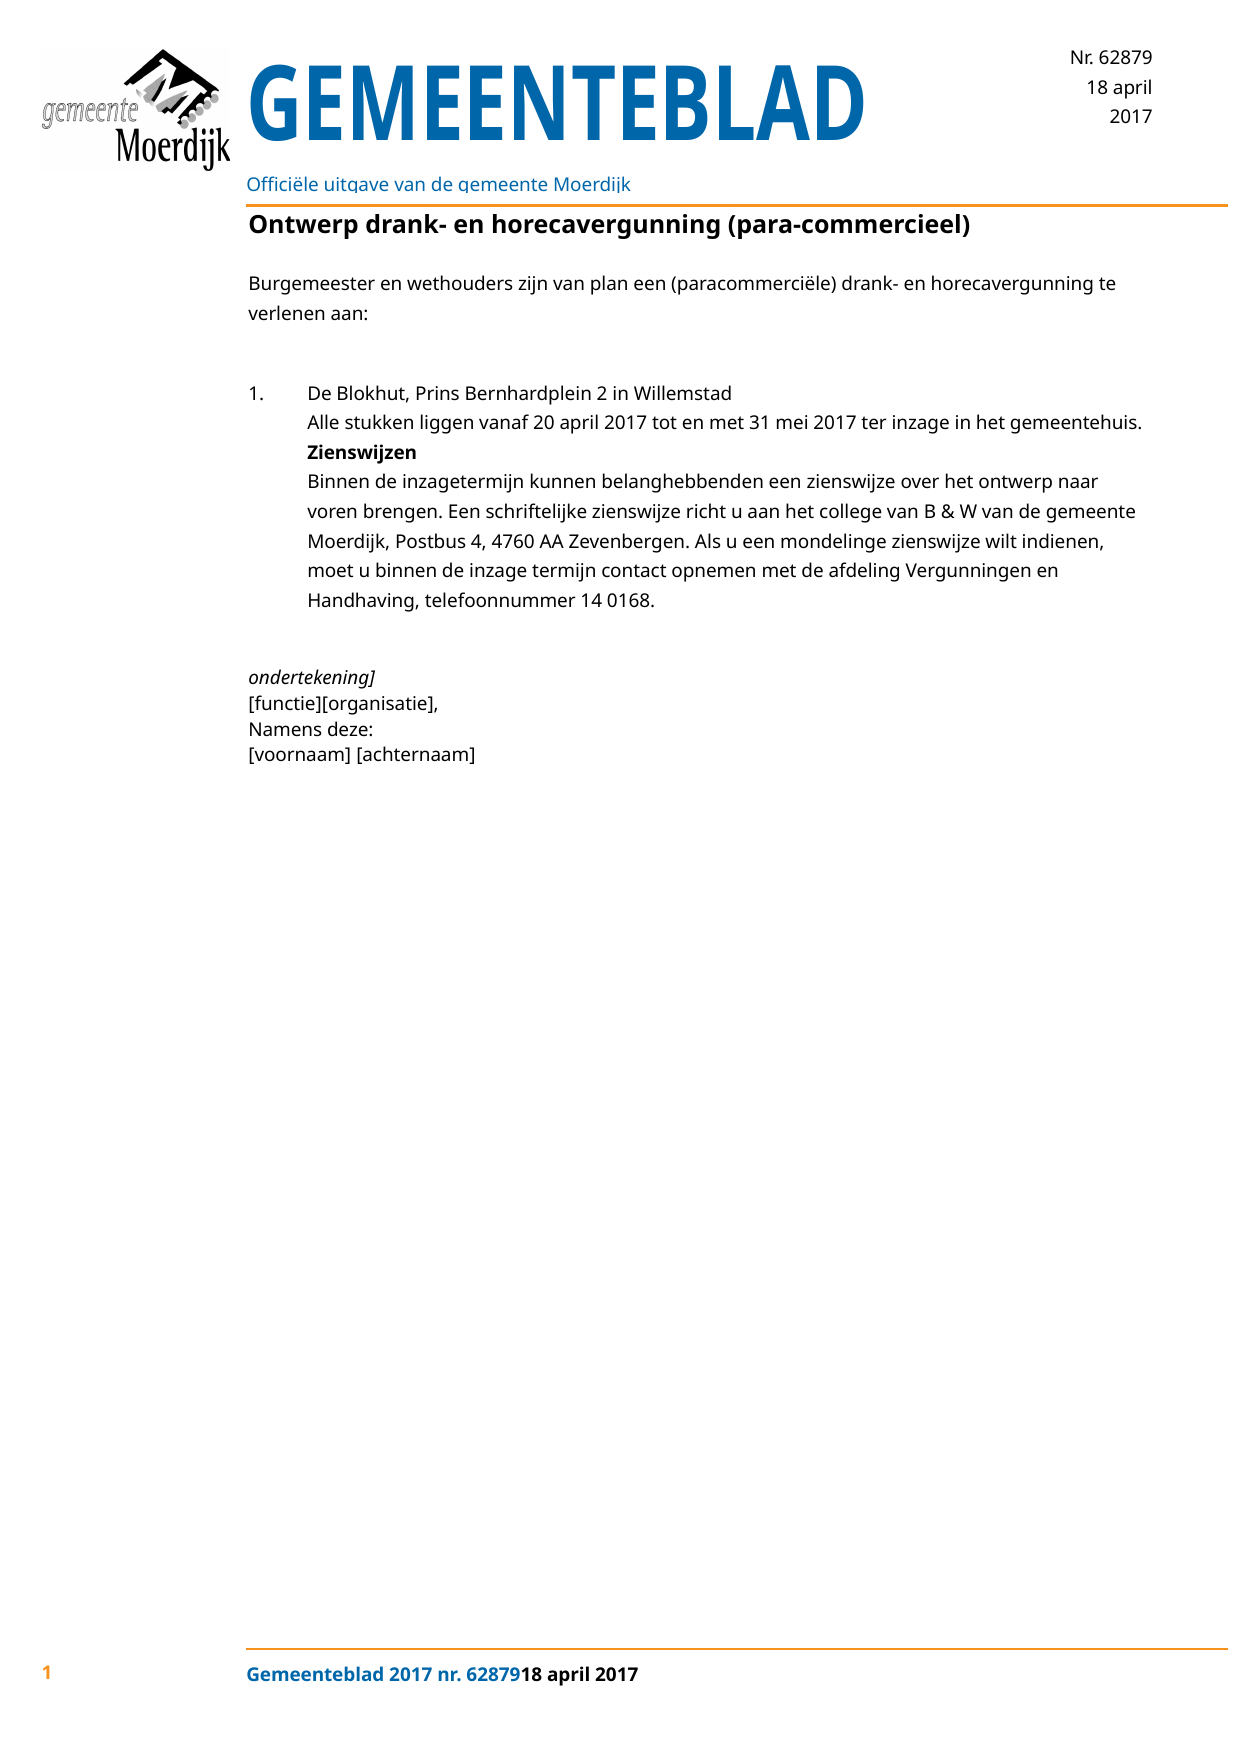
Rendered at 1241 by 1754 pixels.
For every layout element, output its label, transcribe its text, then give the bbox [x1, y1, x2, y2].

text [voornaam] [achternaam] [248, 742, 1152, 767]
text Ontwerp drank- en horecavergunning (para-commercieel) [248, 207, 1152, 241]
text ondertekening] [248, 664, 1152, 690]
list Zienswijzen [248, 439, 1152, 465]
picture [41, 47, 231, 172]
list De Blokhut, Prins Bernhardplein 2 in Willemstad [248, 380, 1152, 406]
text Burgemeester en wethouders zijn van plan een (paracommerciële) drank- en horecavergunning te verlenen aan: [248, 270, 1152, 326]
text Namens deze: [248, 716, 1152, 742]
list Binnen de inzagetermijn kunnen belanghebbenden een zienswijze over het ontwerp naar voren brengen. Een schriftelijke zienswijze richt u aan het college van B & W van de gemeente Moerdijk, Postbus 4, 4760 AA Zevenbergen. Als u een mondelinge zienswijze wilt indienen, moet u binnen de inzage termijn contact opnemen met de afdeling Vergunningen en Handhaving, telefoonnummer 14 0168. [248, 469, 1152, 613]
text [functie][organisatie], [248, 690, 1152, 716]
list Alle stukken liggen vanaf 20 april 2017 tot en met 31 mei 2017 ter inzage in het gemeentehuis. [248, 409, 1152, 435]
